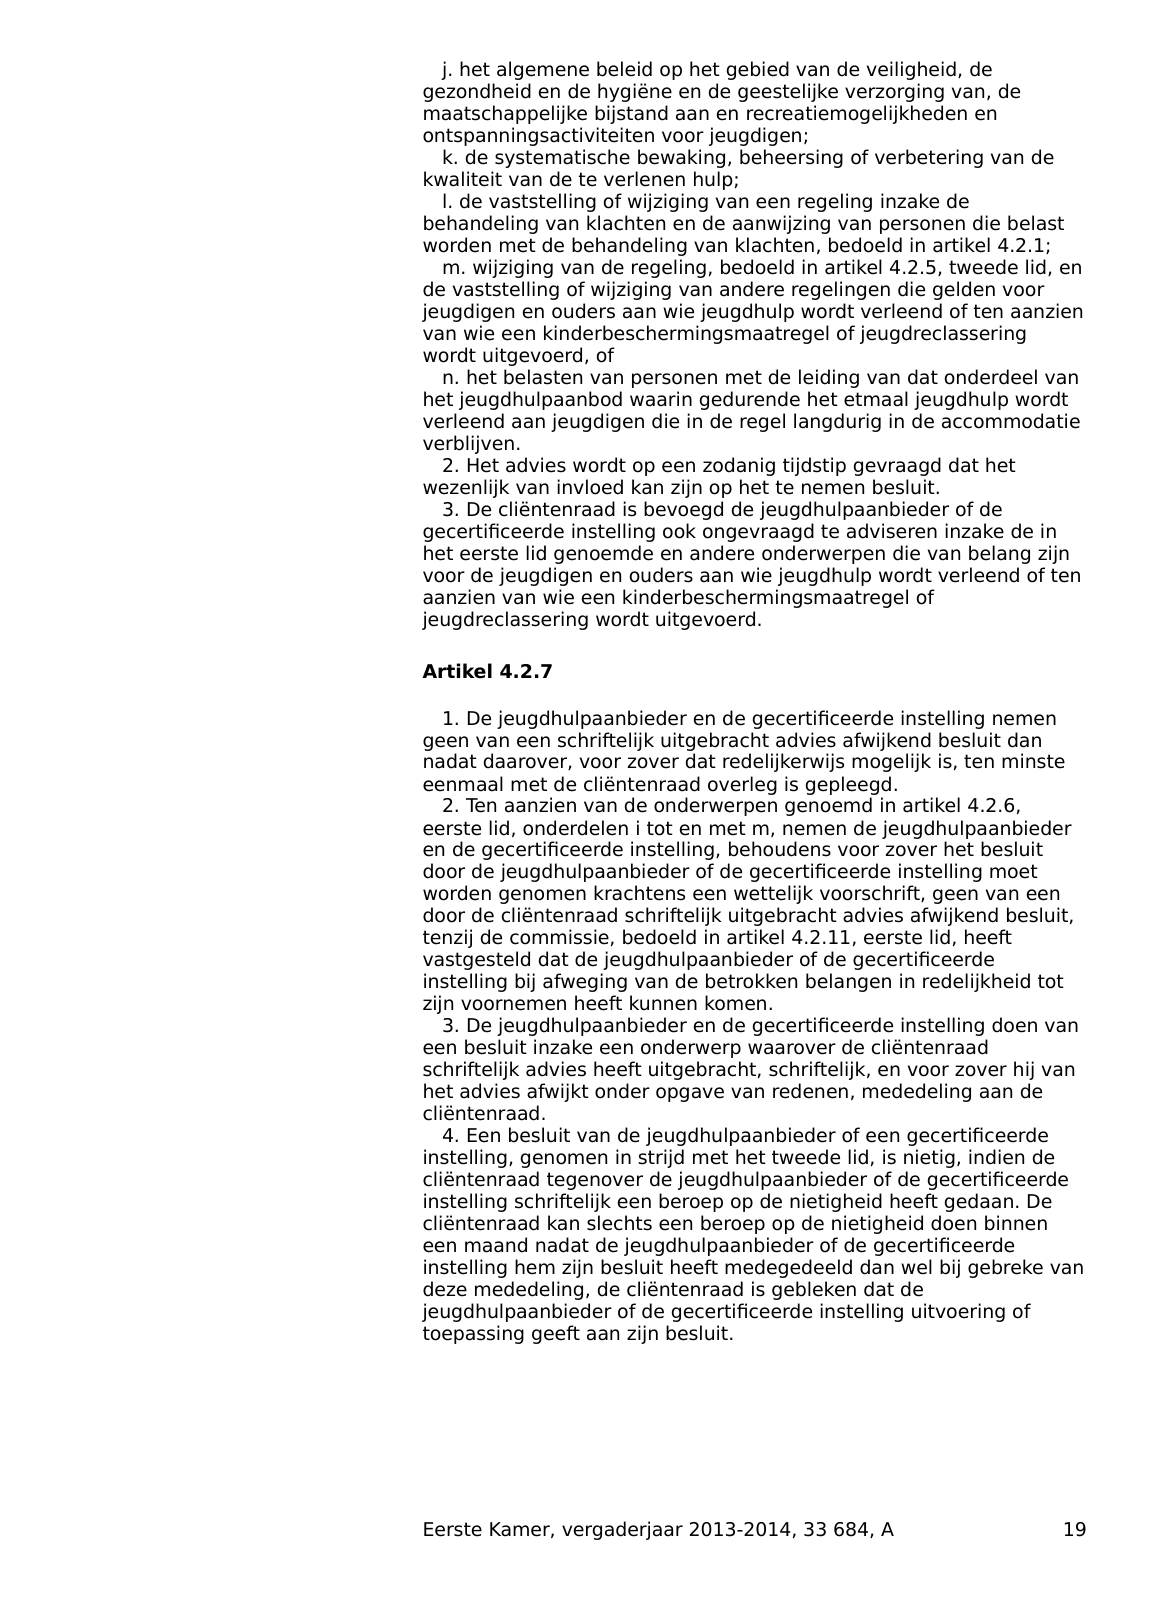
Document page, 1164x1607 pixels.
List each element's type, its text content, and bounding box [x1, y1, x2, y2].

text 3. De jeugdhulpaanbieder en de gecertificeerde instelling doen van een besluit inzake een onderwerp waarover de cliëntenraad schriftelijk advies heeft uitgebracht, schriftelijk, en voor zover hij van het advies afwijkt onder opgave van redenen, mededeling aan de cliëntenraad. [422, 1015, 1087, 1125]
subtitle Artikel 4.2.7 [422, 661, 1087, 682]
text 2. Het advies wordt op een zodanig tijdstip gevraagd dat het wezenlijk van invloed kan zijn op het te nemen besluit. [422, 455, 1087, 499]
text m. wijziging van de regeling, bedoeld in artikel 4.2.5, tweede lid, en de vaststelling of wijziging van andere regelingen die gelden voor jeugdigen en ouders aan wie jeugdhulp wordt verleend of ten aanzien van wie een kinderbeschermingsmaatregel of jeugdreclassering wordt uitgevoerd, of [422, 257, 1087, 367]
text 4. Een besluit van de jeugdhulpaanbieder of een gecertificeerde instelling, genomen in strijd met het tweede lid, is nietig, indien de cliëntenraad tegenover de jeugdhulpaanbieder of de gecertificeerde instelling schriftelijk een beroep op de nietigheid heeft gedaan. De cliëntenraad kan slechts een beroep op de nietigheid doen binnen een maand nadat de jeugdhulpaanbieder of de gecertificeerde instelling hem zijn besluit heeft medegedeeld dan wel bij gebreke van deze mededeling, de cliëntenraad is gebleken dat de jeugdhulpaanbieder of de gecertificeerde instelling uitvoering of toepassing geeft aan zijn besluit. [422, 1125, 1087, 1345]
text k. de systematische bewaking, beheersing of verbetering van de kwaliteit van de te verlenen hulp; [422, 147, 1087, 191]
text 1. De jeugdhulpaanbieder en de gecertificeerde instelling nemen geen van een schriftelijk uitgebracht advies afwijkend besluit dan nadat daarover, voor zover dat redelijkerwijs mogelijk is, ten minste eenmaal met de cliëntenraad overleg is gepleegd. [422, 707, 1087, 795]
text j. het algemene beleid op het gebied van de veiligheid, de gezondheid en de hygiëne en de geestelijke verzorging van, de maatschappelijke bijstand aan en recreatiemogelijkheden en ontspanningsactiviteiten voor jeugdigen; [422, 59, 1087, 147]
text 2. Ten aanzien van de onderwerpen genoemd in artikel 4.2.6, eerste lid, onderdelen i tot en met m, nemen de jeugdhulpaanbieder en de gecertificeerde instelling, behoudens voor zover het besluit door de jeugdhulpaanbieder of de gecertificeerde instelling moet worden genomen krachtens een wettelijk voorschrift, geen van een door de cliëntenraad schriftelijk uitgebracht advies afwijkend besluit, tenzij de commissie, bedoeld in artikel 4.2.11, eerste lid, heeft vastgesteld dat de jeugdhulpaanbieder of de gecertificeerde instelling bij afweging van de betrokken belangen in redelijkheid tot zijn voornemen heeft kunnen komen. [422, 795, 1087, 1015]
text 3. De cliëntenraad is bevoegd de jeugdhulpaanbieder of de gecertificeerde instelling ook ongevraagd te adviseren inzake de in het eerste lid genoemde en andere onderwerpen die van belang zijn voor de jeugdigen en ouders aan wie jeugdhulp wordt verleend of ten aanzien van wie een kinderbeschermingsmaatregel of jeugdreclassering wordt uitgevoerd. [422, 499, 1087, 631]
text n. het belasten van personen met de leiding van dat onderdeel van het jeugdhulpaanbod waarin gedurende het etmaal jeugdhulp wordt verleend aan jeugdigen die in de regel langdurig in de accommodatie verblijven. [422, 367, 1087, 455]
text l. de vaststelling of wijziging van een regeling inzake de behandeling van klachten en de aanwijzing van personen die belast worden met de behandeling van klachten, bedoeld in artikel 4.2.1; [422, 191, 1087, 257]
